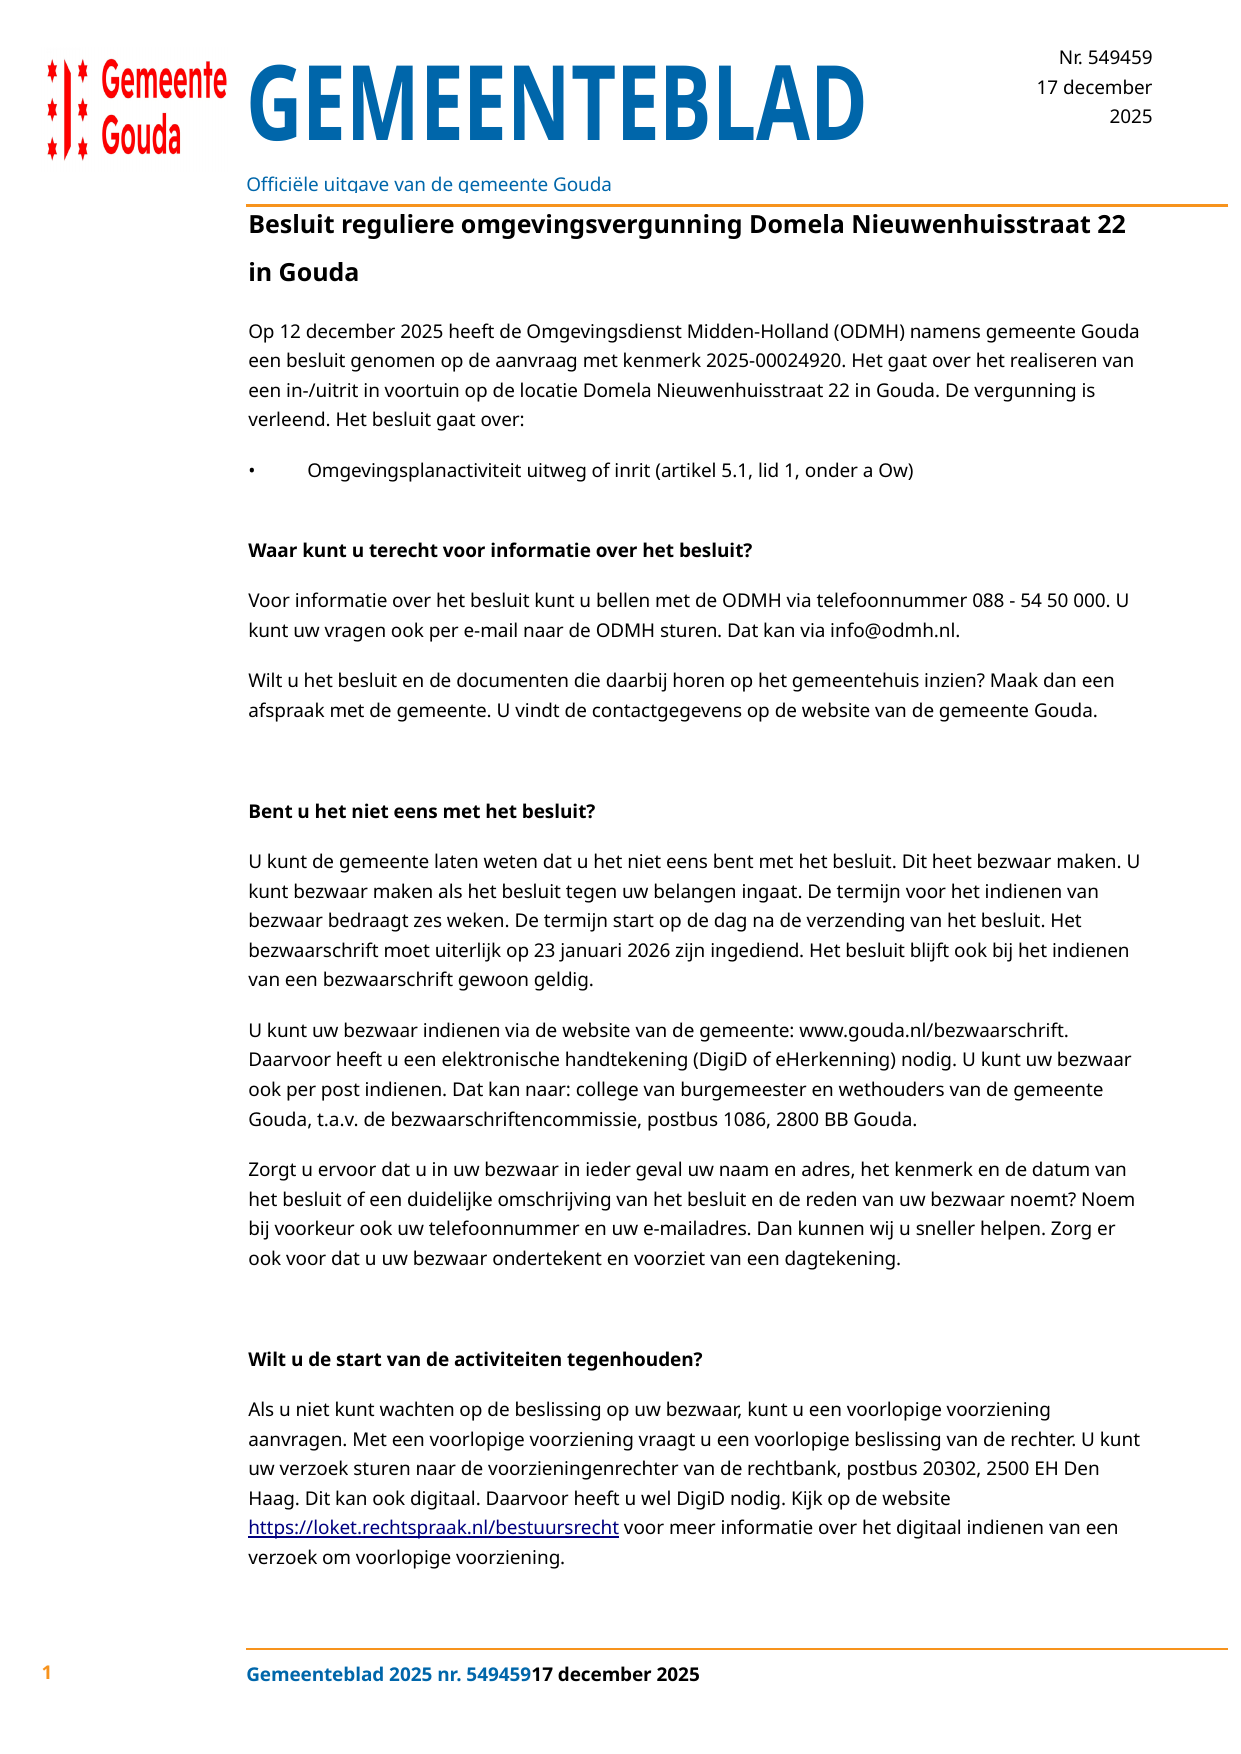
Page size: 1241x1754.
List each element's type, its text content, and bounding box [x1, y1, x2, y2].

text Als u niet kunt wachten op de beslissing op uw bezwaar, kunt u een voorlopige voorziening aanvragen. Met een voorlopige voorziening vraagt u een voorlopige beslissing van de rechter. U kunt uw verzoek sturen naar de voorzieningenrechter van de rechtbank, postbus 20302, 2500 EH Den Haag. Dit kan ook digitaal. Daarvoor heeft u wel DigiD nodig. Kijk op de website https://loket.rechtspraak.nl/bestuursrecht voor meer informatie over het digitaal indienen van een verzoek om voorlopige voorziening. [248, 1396, 1152, 1570]
text Voor informatie over het besluit kunt u bellen met de ODMH via telefoonnummer 088 - 54 50 000. U kunt uw vragen ook per e-mail naar de ODMH sturen. Dat kan via info@odmh.nl. [248, 587, 1152, 643]
text Zorgt u ervoor dat u in uw bezwaar in ieder geval uw naam en adres, het kenmerk en de datum van het besluit of een duidelijke omschrijving van het besluit en de reden van uw bezwaar noemt? Noem bij voorkeur ook uw telefoonnummer en uw e-mailadres. Dan kunnen wij u sneller helpen. Zorg er ook voor dat u uw bezwaar ondertekent en voorziet van een dagtekening. [248, 1156, 1152, 1271]
picture [41, 47, 231, 172]
text Op 12 december 2025 heeft de Omgevingsdienst Midden-Holland (ODMH) namens gemeente Gouda een besluit genomen op de aanvraag met kenmerk 2025-00024920. Het gaat over het realiseren van een in-/uitrit in voortuin op de locatie Domela Nieuwenhuisstraat 22 in Gouda. De vergunning is verleend. Het besluit gaat over: [248, 318, 1152, 432]
list Omgevingsplanactiviteit uitweg of inrit (artikel 5.1, lid 1, onder a Ow) [248, 457, 1152, 483]
text Wilt u de start van de activiteiten tegenhouden? [248, 1346, 1152, 1372]
text Besluit reguliere omgevingsvergunning Domela Nieuwenhuisstraat 22 in Gouda [248, 207, 1152, 288]
text Wilt u het besluit en de documenten die daarbij horen op het gemeentehuis inzien? Maak dan een afspraak met de gemeente. U vindt de contactgegevens op de website van de gemeente Gouda. [248, 667, 1152, 723]
text Bent u het niet eens met het besluit? [248, 798, 1152, 824]
text U kunt de gemeente laten weten dat u het niet eens bent met het besluit. Dit heet bezwaar maken. U kunt bezwaar maken als het besluit tegen uw belangen ingaat. De termijn voor het indienen van bezwaar bedraagt zes weken. De termijn start op de dag na de verzending van het besluit. Het bezwaarschrift moet uiterlijk op 23 januari 2026 zijn ingediend. Het besluit blijft ook bij het indienen van een bezwaarschrift gewoon geldig. [248, 848, 1152, 992]
text Waar kunt u terecht voor informatie over het besluit? [248, 537, 1152, 563]
text U kunt uw bezwaar indienen via de website van de gemeente: www.gouda.nl/bezwaarschrift. Daarvoor heeft u een elektronische handtekening (DigiD of eHerkenning) nodig. U kunt uw bezwaar ook per post indienen. Dat kan naar: college van burgemeester en wethouders van de gemeente Gouda, t.a.v. de bezwaarschriftencommissie, postbus 1086, 2800 BB Gouda. [248, 1017, 1152, 1132]
